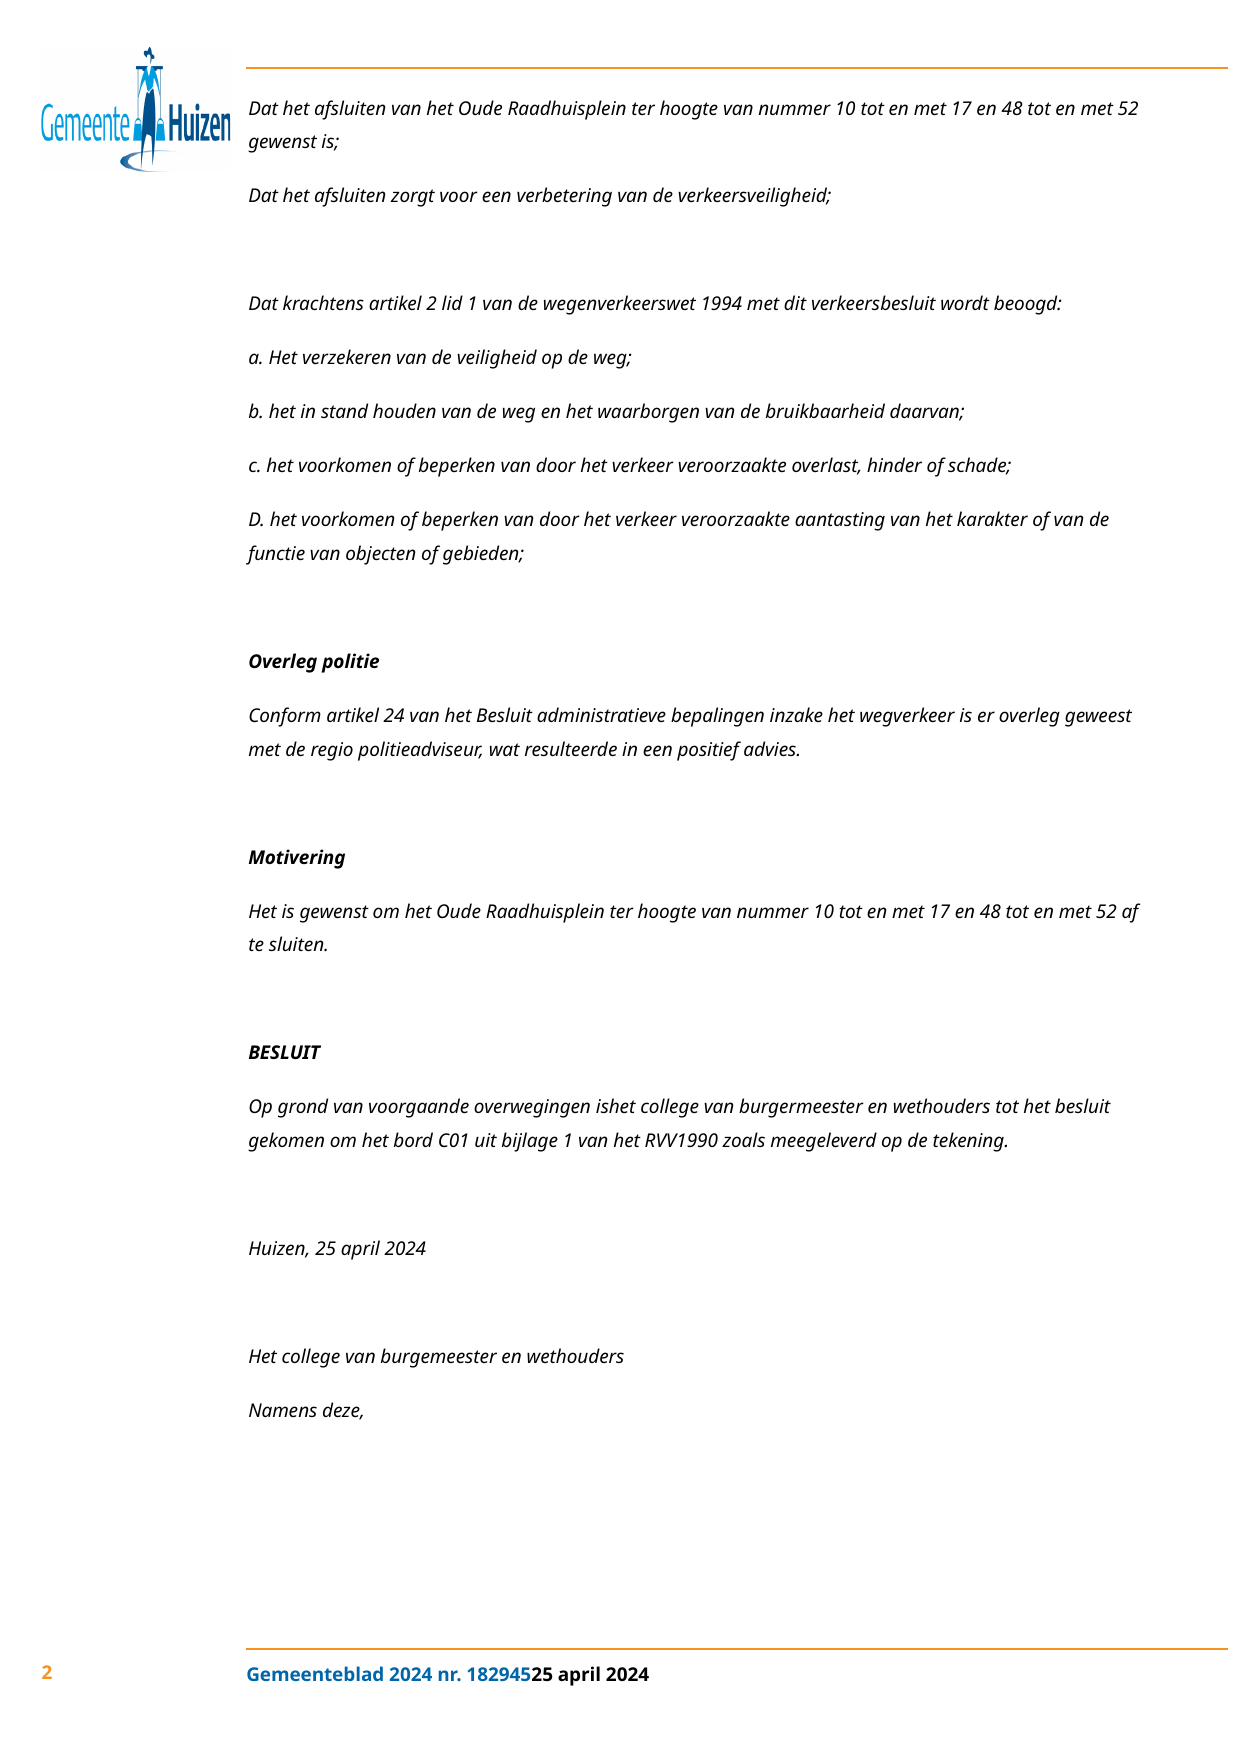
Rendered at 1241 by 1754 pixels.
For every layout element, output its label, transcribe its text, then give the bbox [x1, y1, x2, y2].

text Het college van burgemeester en wethouders [248, 1343, 1152, 1369]
text Het is gewenst om het Oude Raadhuisplein ter hoogte van nummer 10 tot en met 17 en 48 tot en met 52 af te sluiten. [248, 898, 1152, 957]
text Dat krachtens artikel 2 lid 1 van de wegenverkeerswet 1994 met dit verkeersbesluit wordt beoogd: [248, 290, 1152, 316]
text Namens deze, [248, 1397, 1152, 1423]
text c. het voorkomen of beperken van door het verkeer veroorzaakte overlast, hinder of schade; [248, 453, 1152, 478]
text a. Het verzekeren van de veiligheid op de weg; [248, 344, 1152, 370]
text b. het in stand houden van de weg en het waarborgen van de bruikbaarheid daarvan; [248, 398, 1152, 424]
text Huizen, 25 april 2024 [248, 1235, 1152, 1261]
text D. het voorkomen of beperken van door het verkeer veroorzaakte aantasting van het karakter of van de functie van objecten of gebieden; [248, 507, 1152, 566]
picture [41, 47, 231, 172]
text Overleg politie [248, 648, 1152, 674]
text Dat het afsluiten zorgt voor een verbetering van de verkeersveiligheid; [248, 182, 1152, 208]
text BESLUIT [248, 1039, 1152, 1065]
text Conform artikel 24 van het Besluit administratieve bepalingen inzake het wegverkeer is er overleg geweest met de regio politieadviseur, wat resulteerde in een positief advies. [248, 702, 1152, 761]
text Motivering [248, 844, 1152, 869]
text Dat het afsluiten van het Oude Raadhuisplein ter hoogte van nummer 10 tot en met 17 en 48 tot en met 52 gewenst is; [248, 95, 1152, 154]
text Op grond van voorgaande overwegingen ishet college van burgermeester en wethouders tot het besluit gekomen om het bord C01 uit bijlage 1 van het RVV1990 zoals meegeleverd op de tekening. [248, 1093, 1152, 1153]
